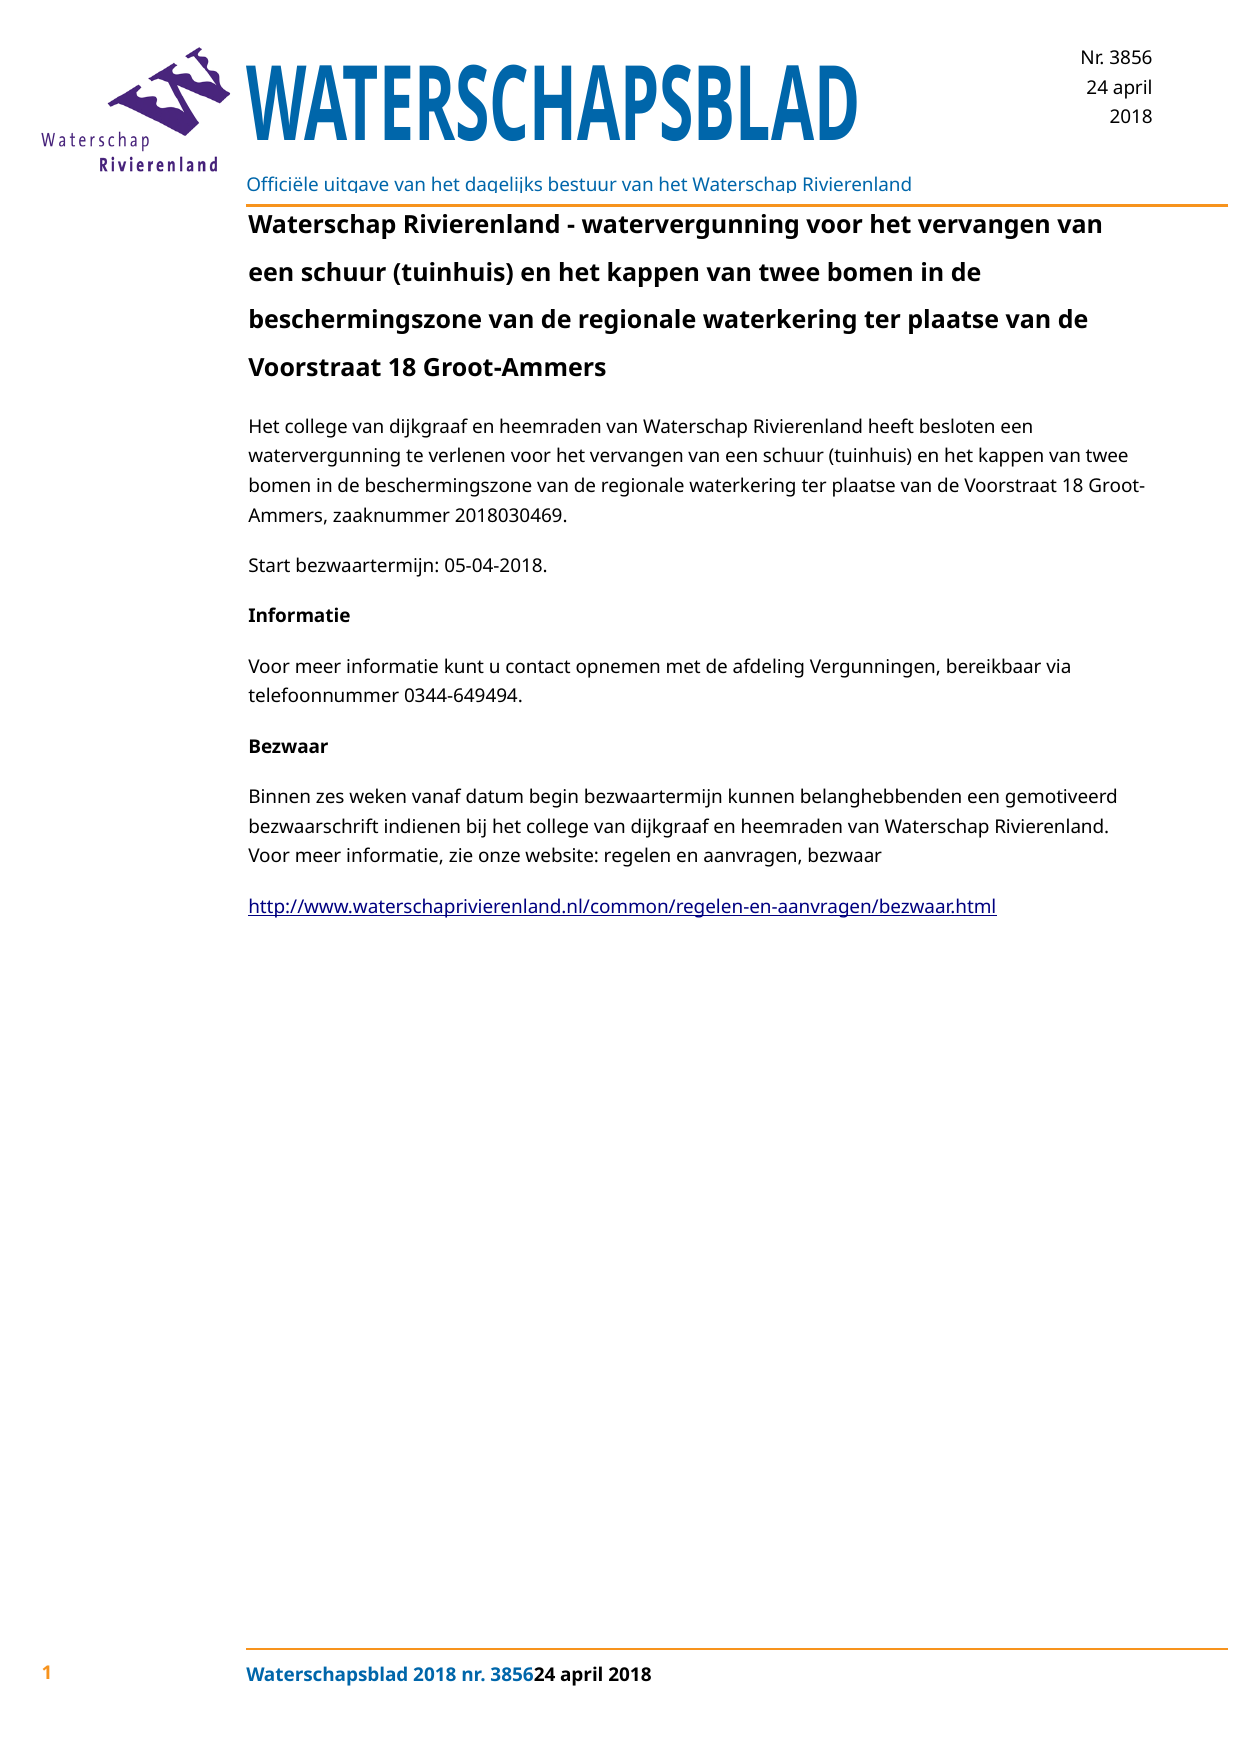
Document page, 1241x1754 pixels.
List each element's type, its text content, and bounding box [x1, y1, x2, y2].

text Voor meer informatie kunt u contact opnemen met de afdeling Vergunningen, bereikbaar via telefoonnummer 0344-649494. [248, 653, 1152, 708]
text Informatie [248, 603, 1152, 628]
text Waterschap Rivierenland - watervergunning voor het vervangen van een schuur (tuinhuis) en het kappen van twee bomen in de beschermingszone van de regionale waterkering ter plaatse van de Voorstraat 18 Groot-Ammers [248, 207, 1152, 384]
text Bezwaar [248, 733, 1152, 759]
text Binnen zes weken vanaf datum begin bezwaartermijn kunnen belanghebbenden een gemotiveerd bezwaarschrift indienen bij het college van dijkgraaf en heemraden van Waterschap Rivierenland. Voor meer informatie, zie onze website: regelen en aanvragen, bezwaar [248, 783, 1152, 868]
text Het college van dijkgraaf en heemraden van Waterschap Rivierenland heeft besloten een watervergunning te verlenen voor het vervangen van een schuur (tuinhuis) en het kappen van twee bomen in de beschermingszone van de regionale waterkering ter plaatse van de Voorstraat 18 Groot-Ammers, zaaknummer 2018030469. [248, 413, 1152, 528]
picture [41, 47, 231, 172]
text Start bezwaartermijn: 05-04-2018. [248, 552, 1152, 578]
text http://www.waterschaprivierenland.nl/common/regelen-en-aanvragen/bezwaar.html [248, 893, 1152, 919]
